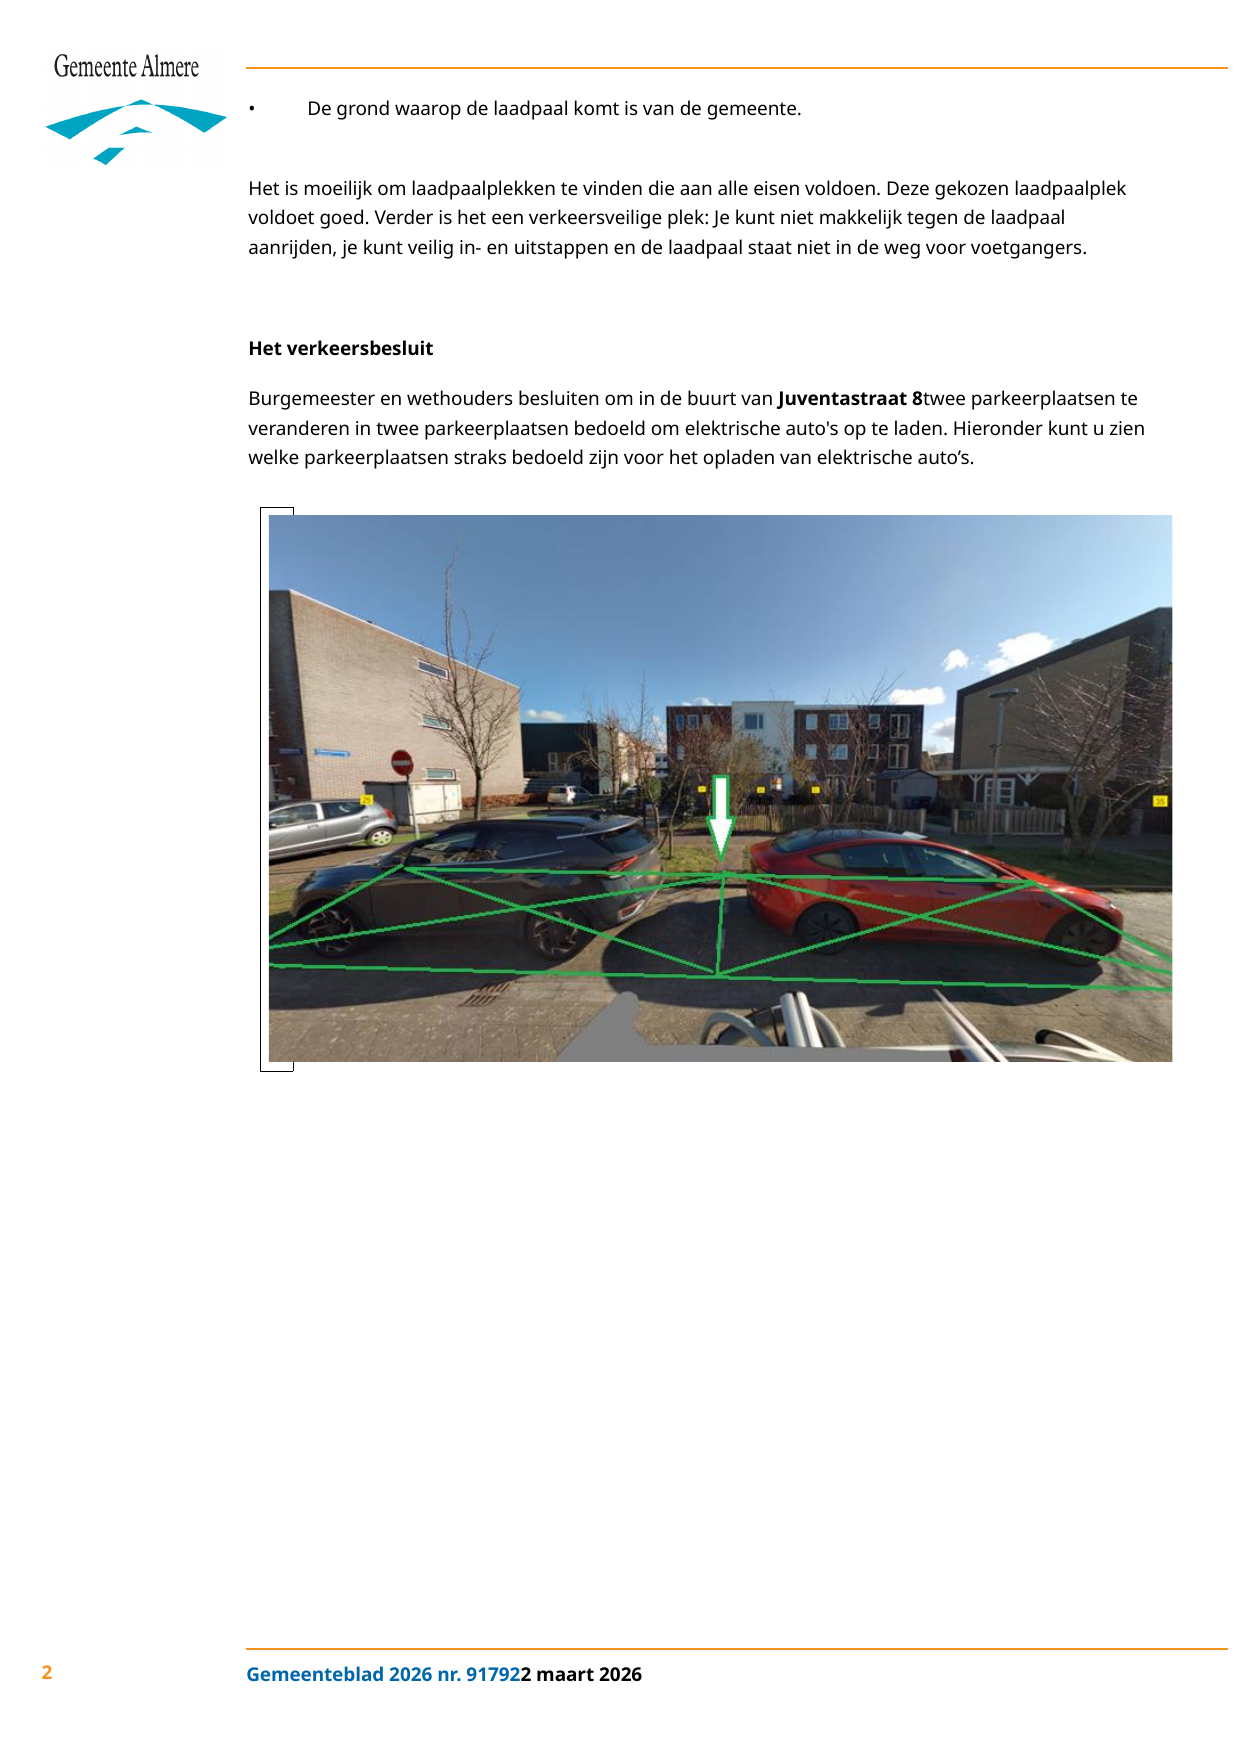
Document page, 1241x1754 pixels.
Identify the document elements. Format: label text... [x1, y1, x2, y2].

text Het is moeilijk om laadpaalplekken te vinden die aan alle eisen voldoen. Deze gekozen laadpaalplek voldoet goed. Verder is het een verkeersveilige plek: Je kunt niet makkelijk tegen de laadpaal aanrijden, je kunt veilig in- en uitstappen en de laadpaal staat niet in de weg voor voetgangers. [248, 175, 1152, 260]
text Burgemeester en wethouders besluiten om in de buurt van Juventastraat 8twee parkeerplaatsen te veranderen in twee parkeerplaatsen bedoeld om elektrische auto's op te laden. Hieronder kunt u zien welke parkeerplaatsen straks bedoeld zijn voor het opladen van elektrische auto’s. [248, 385, 1152, 470]
picture [41, 47, 231, 172]
picture [268, 515, 1173, 1062]
text Het verkeersbesluit [248, 335, 1152, 361]
list De grond waarop de laadpaal komt is van de gemeente. [248, 95, 1152, 121]
